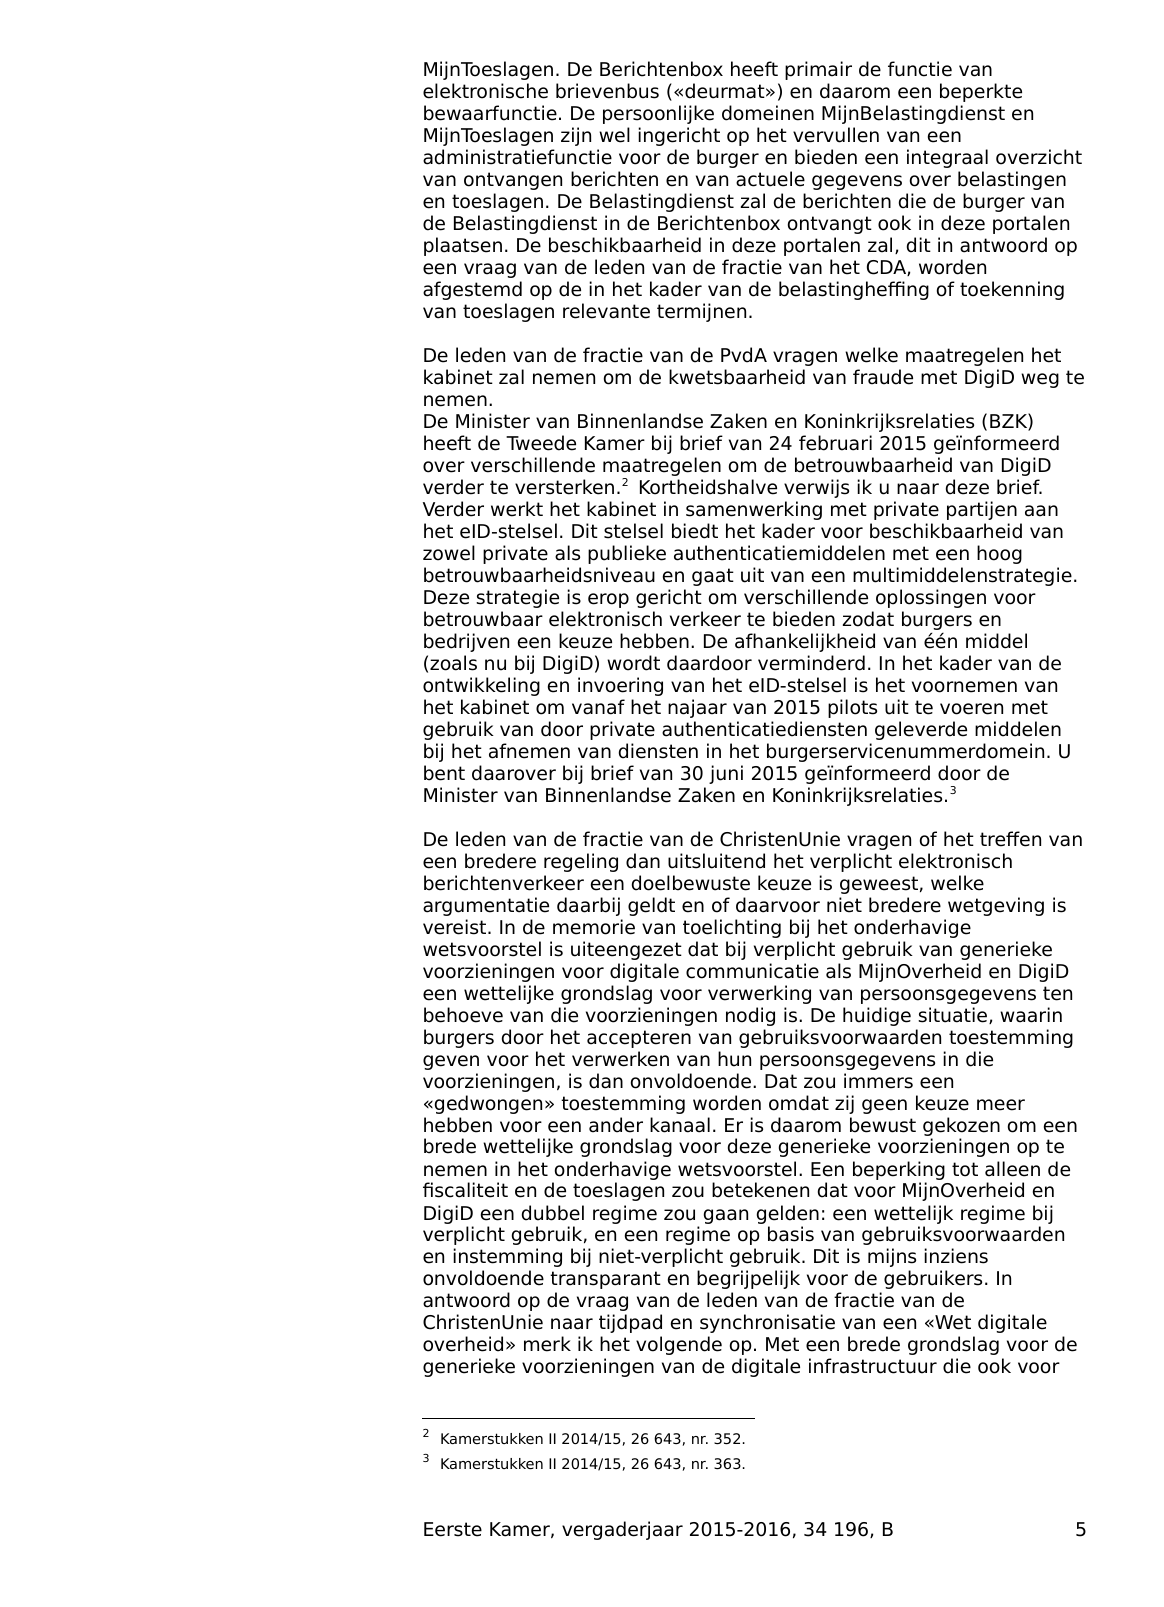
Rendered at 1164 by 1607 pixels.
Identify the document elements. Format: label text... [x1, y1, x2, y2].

text De leden van de fractie van de ChristenUnie vragen of het treffen van een bredere regeling dan uitsluitend het verplicht elektronisch berichtenverkeer een doelbewuste keuze is geweest, welke argumentatie daarbij geldt en of daarvoor niet bredere wetgeving is vereist. In de memorie van toelichting bij het onderhavige wetsvoorstel is uiteengezet dat bij verplicht gebruik van generieke voorzieningen voor digitale communicatie als MijnOverheid en DigiD een wettelijke grondslag voor verwerking van persoonsgegevens ten behoeve van die voorzieningen nodig is. De huidige situatie, waarin burgers door het accepteren van gebruiksvoorwaarden toestemming geven voor het verwerken van hun persoonsgegevens in die voorzieningen, is dan onvoldoende. Dat zou immers een «gedwongen» toestemming worden omdat zij geen keuze meer hebben voor een ander kanaal. Er is daarom bewust gekozen om een brede wettelijke grondslag voor deze generieke voorzieningen op te nemen in het onderhavige wetsvoorstel. Een beperking tot alleen de fiscaliteit en de toeslagen zou betekenen dat voor MijnOverheid en DigiD een dubbel regime zou gaan gelden: een wettelijk regime bij verplicht gebruik, en een regime op basis van gebruiksvoorwaarden en instemming bij niet-verplicht gebruik. Dit is mijns inziens onvoldoende transparant en begrijpelijk voor de gebruikers. In antwoord op de vraag van de leden van de fractie van de ChristenUnie naar tijdpad en synchronisatie van een «Wet digitale overheid» merk ik het volgende op. Met een brede grondslag voor de generieke voorzieningen van de digitale infrastructuur die ook voor [422, 829, 1087, 1378]
text Kamerstukken II 2014/15, 26 643, nr. 352. [422, 1427, 1087, 1449]
text De leden van de fractie van de PvdA vragen welke maatregelen het kabinet zal nemen om de kwetsbaarheid van fraude met DigiD weg te nemen. [422, 345, 1087, 411]
text MijnToeslagen. De Berichtenbox heeft primair de functie van elektronische brievenbus («deurmat») en daarom een beperkte bewaarfunctie. De persoonlijke domeinen MijnBelastingdienst en MijnToeslagen zijn wel ingericht op het vervullen van een administratiefunctie voor de burger en bieden een integraal overzicht van ontvangen berichten en van actuele gegevens over belastingen en toeslagen. De Belastingdienst zal de berichten die de burger van de Belastingdienst in de Berichtenbox ontvangt ook in deze portalen plaatsen. De beschikbaarheid in deze portalen zal, dit in antwoord op een vraag van de leden van de fractie van het CDA, worden afgestemd op de in het kader van de belastingheffing of toekenning van toeslagen relevante termijnen. [422, 59, 1087, 323]
text De Minister van Binnenlandse Zaken en Koninkrijksrelaties (BZK) heeft de Tweede Kamer bij brief van 24 februari 2015 geïnformeerd over verschillende maatregelen om de betrouwbaarheid van DigiD verder te versterken. Kortheidshalve verwijs ik u naar deze brief. Verder werkt het kabinet in samenwerking met private partijen aan het eID-stelsel. Dit stelsel biedt het kader voor beschikbaarheid van zowel private als publieke authenticatiemiddelen met een hoog betrouwbaarheidsniveau en gaat uit van een multimiddelenstrategie. Deze strategie is erop gericht om verschillende oplossingen voor betrouwbaar elektronisch verkeer te bieden zodat burgers en bedrijven een keuze hebben. De afhankelijkheid van één middel (zoals nu bij DigiD) wordt daardoor verminderd. In het kader van de ontwikkeling en invoering van het eID-stelsel is het voornemen van het kabinet om vanaf het najaar van 2015 pilots uit te voeren met gebruik van door private authenticatiediensten geleverde middelen bij het afnemen van diensten in het burgerservicenummerdomein. U bent daarover bij brief van 30 juni 2015 geïnformeerd door de Minister van Binnenlandse Zaken en Koninkrijksrelaties. [422, 411, 1087, 807]
text Kamerstukken II 2014/15, 26 643, nr. 363. [422, 1452, 1087, 1474]
